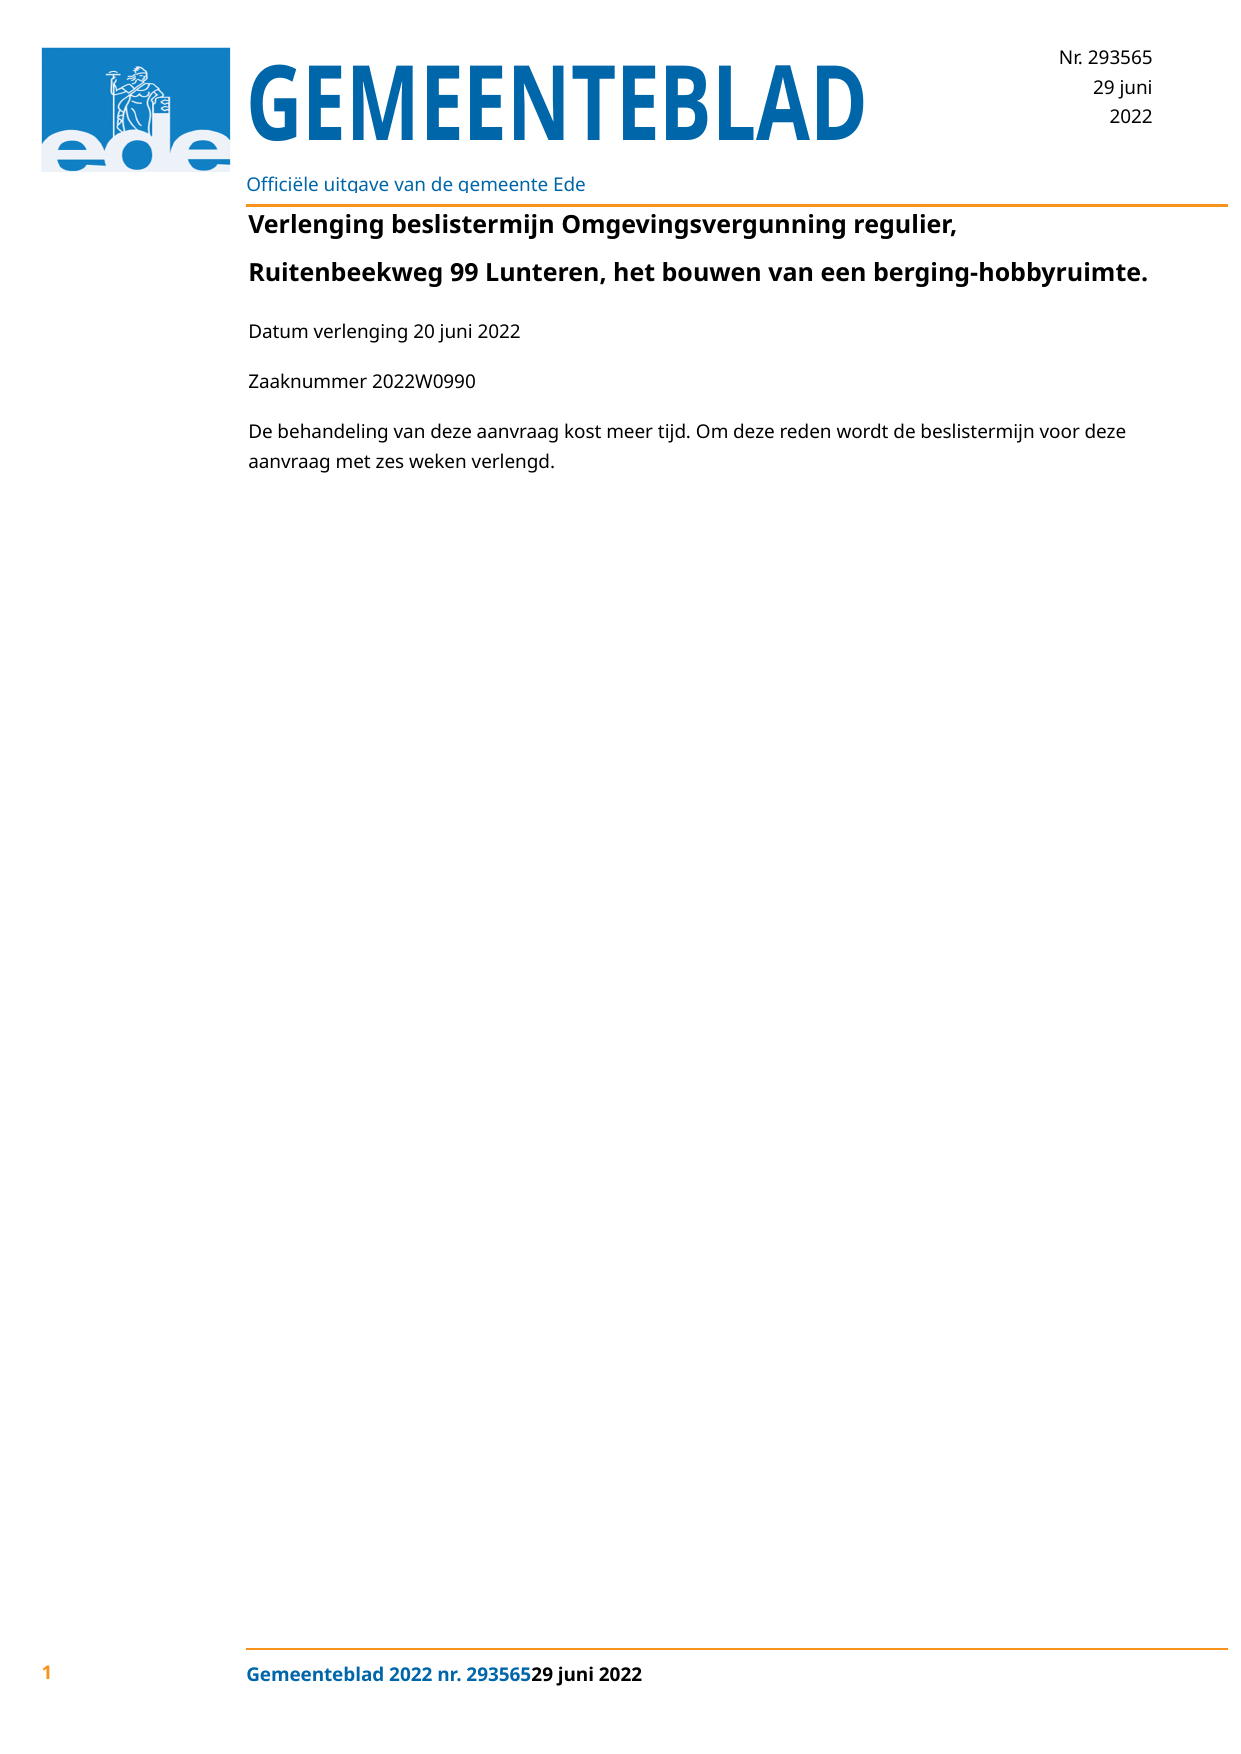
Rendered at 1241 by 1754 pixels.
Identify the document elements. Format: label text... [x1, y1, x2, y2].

picture [41, 47, 231, 172]
text Zaaknummer 2022W0990 [248, 368, 1152, 394]
text Datum verlenging 20 juni 2022 [248, 318, 1152, 344]
text Verlenging beslistermijn Omgevingsvergunning regulier, Ruitenbeekweg 99 Lunteren, het bouwen van een berging-hobbyruimte. [248, 207, 1152, 288]
text De behandeling van deze aanvraag kost meer tijd. Om deze reden wordt de beslistermijn voor deze aanvraag met zes weken verlengd. [248, 419, 1152, 474]
